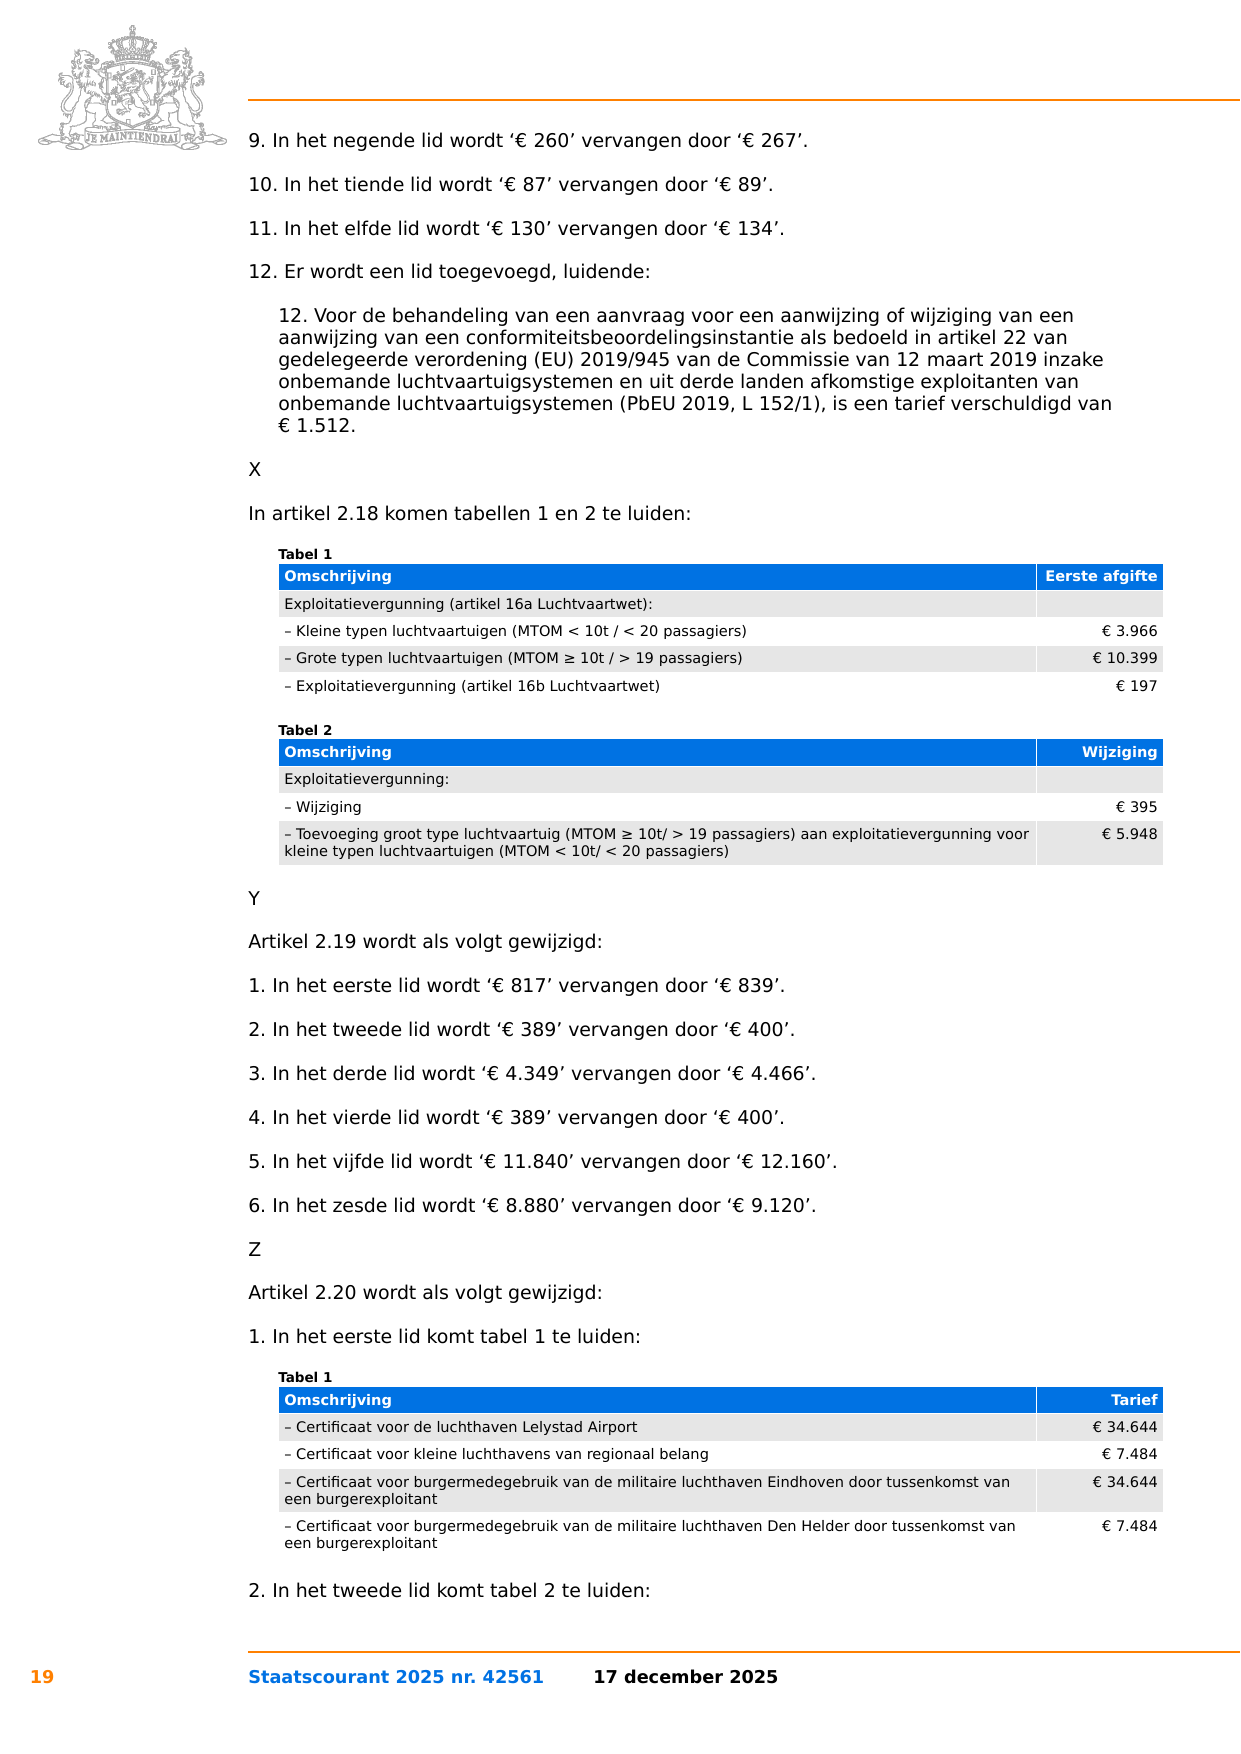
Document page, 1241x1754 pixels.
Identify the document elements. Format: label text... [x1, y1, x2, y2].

table_cell Omschrijving [279, 1387, 1036, 1413]
text 3. In het derde lid wordt ‘€ 4.349’ vervangen door ‘€ 4.466’. [248, 1063, 1163, 1085]
text 6. In het zesde lid wordt ‘€ 8.880’ vervangen door ‘€ 9.120’. [248, 1194, 1163, 1217]
table_cell € 7.484 [1037, 1513, 1163, 1557]
table_cell € 395 [1037, 794, 1163, 820]
table_cell € 197 [1037, 673, 1163, 699]
table_cell Exploitatievergunning: [279, 767, 1036, 793]
table_cell – Wijziging [279, 794, 1036, 820]
table_cell Wijziging [1037, 739, 1163, 766]
text 11. In het elfde lid wordt ‘€ 130’ vervangen door ‘€ 134’. [248, 218, 1163, 239]
table_header Tabel 2 [278, 723, 1163, 738]
table_cell Tarief [1037, 1387, 1163, 1413]
text In artikel 2.18 komen tabellen 1 en 2 te luiden: [248, 503, 1163, 525]
table_cell € 34.644 [1037, 1414, 1163, 1441]
table_cell – Certificaat voor burgermedegebruik van de militaire luchthaven Den Helder door tussenkomst van een burgerexploitant [279, 1513, 1036, 1557]
table_cell [1037, 591, 1163, 617]
table_cell € 5.948 [1037, 821, 1163, 865]
text 10. In het tiende lid wordt ‘€ 87’ vervangen door ‘€ 89’. [248, 174, 1163, 196]
text 4. In het vierde lid wordt ‘€ 389’ vervangen door ‘€ 400’. [248, 1107, 1163, 1129]
table_cell – Certificaat voor de luchthaven Lelystad Airport [279, 1414, 1036, 1441]
table_cell – Exploitatievergunning (artikel 16b Luchtvaartwet) [279, 673, 1036, 699]
table_cell Omschrijving [279, 739, 1036, 766]
table_cell € 34.644 [1037, 1469, 1163, 1512]
text 9. In het negende lid wordt ‘€ 260’ vervangen door ‘€ 267’. [248, 130, 1163, 152]
text X [248, 459, 1163, 481]
picture [38, 25, 227, 150]
table_cell – Toevoeging groot type luchtvaartuig (MTOM ≥ 10t/ > 19 passagiers) aan exploitatievergunning voor kleine typen luchtvaartuigen (MTOM < 10t/ < 20 passagiers) [279, 821, 1036, 865]
text 2. In het tweede lid wordt ‘€ 389’ vervangen door ‘€ 400’. [248, 1019, 1163, 1041]
text Z [248, 1238, 1163, 1260]
text 12. Voor de behandeling van een aanvraag voor een aanwijzing of wijziging van een aanwijzing van een conformiteitsbeoordelingsinstantie als bedoeld in artikel 22 van gedelegeerde verordening (EU) 2019/945 van de Commissie van 12 maart 2019 inzake onbemande luchtvaartuigsystemen en uit derde landen afkomstige exploitanten van onbemande luchtvaartuigsystemen (PbEU 2019, L 152/1), is een tarief verschuldigd van € 1.512. [278, 305, 1163, 437]
table_cell – Grote typen luchtvaartuigen (MTOM ≥ 10t / > 19 passagiers) [279, 646, 1036, 672]
text Artikel 2.20 wordt als volgt gewijzigd: [248, 1282, 1163, 1304]
table_cell [1037, 767, 1163, 793]
text 12. Er wordt een lid toegevoegd, luidende: [248, 261, 1163, 283]
table_cell – Certificaat voor burgermedegebruik van de militaire luchthaven Eindhoven door tussenkomst van een burgerexploitant [279, 1469, 1036, 1512]
text 1. In het eerste lid wordt ‘€ 817’ vervangen door ‘€ 839’. [248, 975, 1163, 997]
table_header Tabel 1 [278, 547, 1163, 562]
table_cell € 7.484 [1037, 1442, 1163, 1468]
text 2. In het tweede lid komt tabel 2 te luiden: [248, 1579, 1163, 1602]
table_cell – Certificaat voor kleine luchthavens van regionaal belang [279, 1442, 1036, 1468]
table_cell Omschrijving [279, 564, 1036, 590]
table_cell Exploitatievergunning (artikel 16a Luchtvaartwet): [279, 591, 1036, 617]
table_cell € 10.399 [1037, 646, 1163, 672]
text Y [248, 888, 1163, 909]
table_cell Eerste afgifte [1037, 564, 1163, 590]
text Artikel 2.19 wordt als volgt gewijzigd: [248, 931, 1163, 953]
table_cell – Kleine typen luchtvaartuigen (MTOM < 10t / < 20 passagiers) [279, 618, 1036, 645]
table_header Tabel 1 [278, 1370, 1163, 1386]
text 5. In het vijfde lid wordt ‘€ 11.840’ vervangen door ‘€ 12.160’. [248, 1151, 1163, 1173]
text 1. In het eerste lid komt tabel 1 te luiden: [248, 1326, 1163, 1348]
table_cell € 3.966 [1037, 618, 1163, 645]
